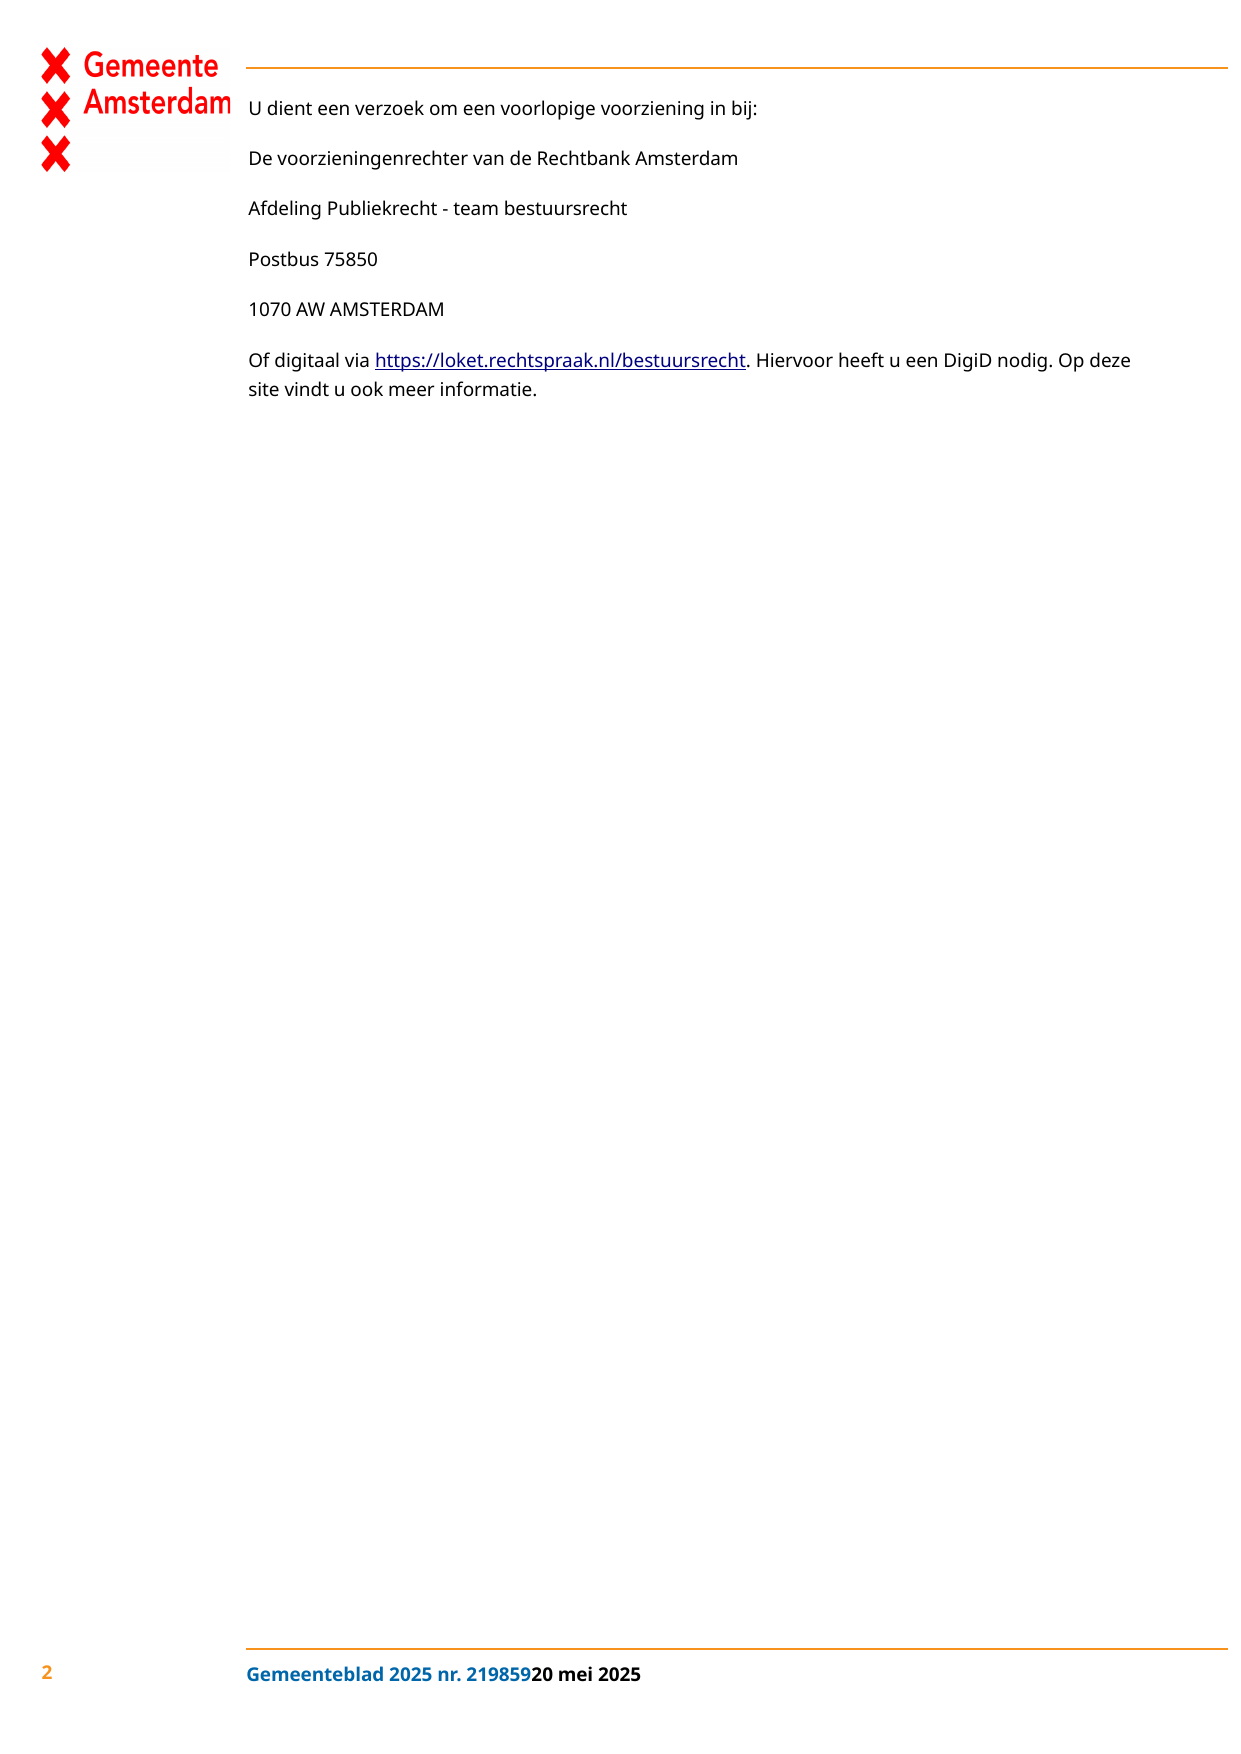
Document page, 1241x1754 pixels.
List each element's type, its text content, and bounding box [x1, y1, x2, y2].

picture [41, 47, 231, 172]
text Afdeling Publiekrecht - team bestuursrecht [248, 196, 1152, 221]
text Of digitaal via https://loket.rechtspraak.nl/bestuursrecht. Hiervoor heeft u een DigiD nodig. Op deze site vindt u ook meer informatie. [248, 347, 1152, 402]
text Postbus 75850 [248, 246, 1152, 272]
text 1070 AW AMSTERDAM [248, 296, 1152, 322]
text De voorzieningenrechter van de Rechtbank Amsterdam [248, 145, 1152, 171]
text U dient een verzoek om een voorlopige voorziening in bij: [248, 95, 1152, 121]
